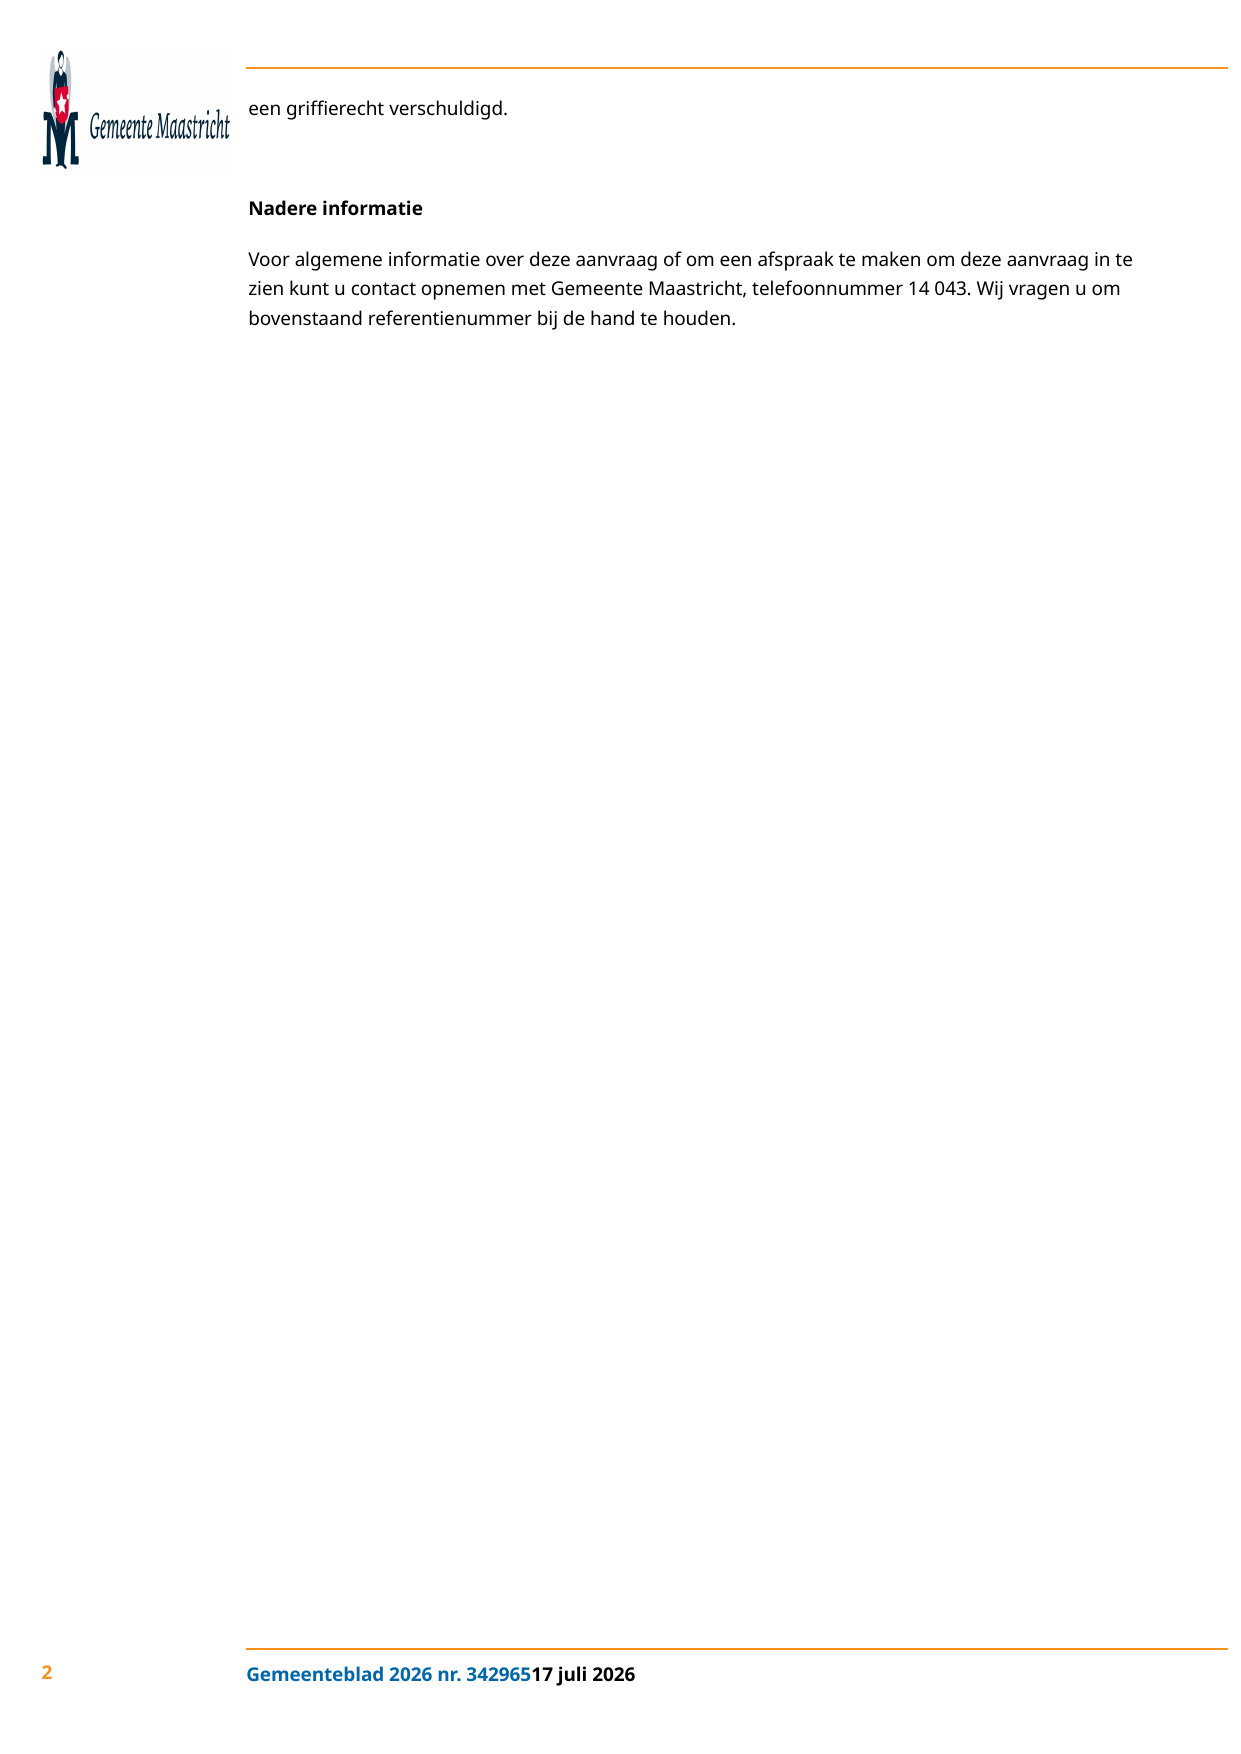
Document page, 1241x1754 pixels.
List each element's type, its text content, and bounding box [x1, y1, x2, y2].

text Nadere informatie [248, 196, 1152, 221]
text Voor algemene informatie over deze aanvraag of om een afspraak te maken om deze aanvraag in te zien kunt u contact opnemen met Gemeente Maastricht, telefoonnummer 14 043. Wij vragen u om bovenstaand referentienummer bij de hand te houden. [248, 246, 1152, 331]
text een griffierecht verschuldigd. [248, 95, 1152, 121]
picture [41, 47, 231, 172]
